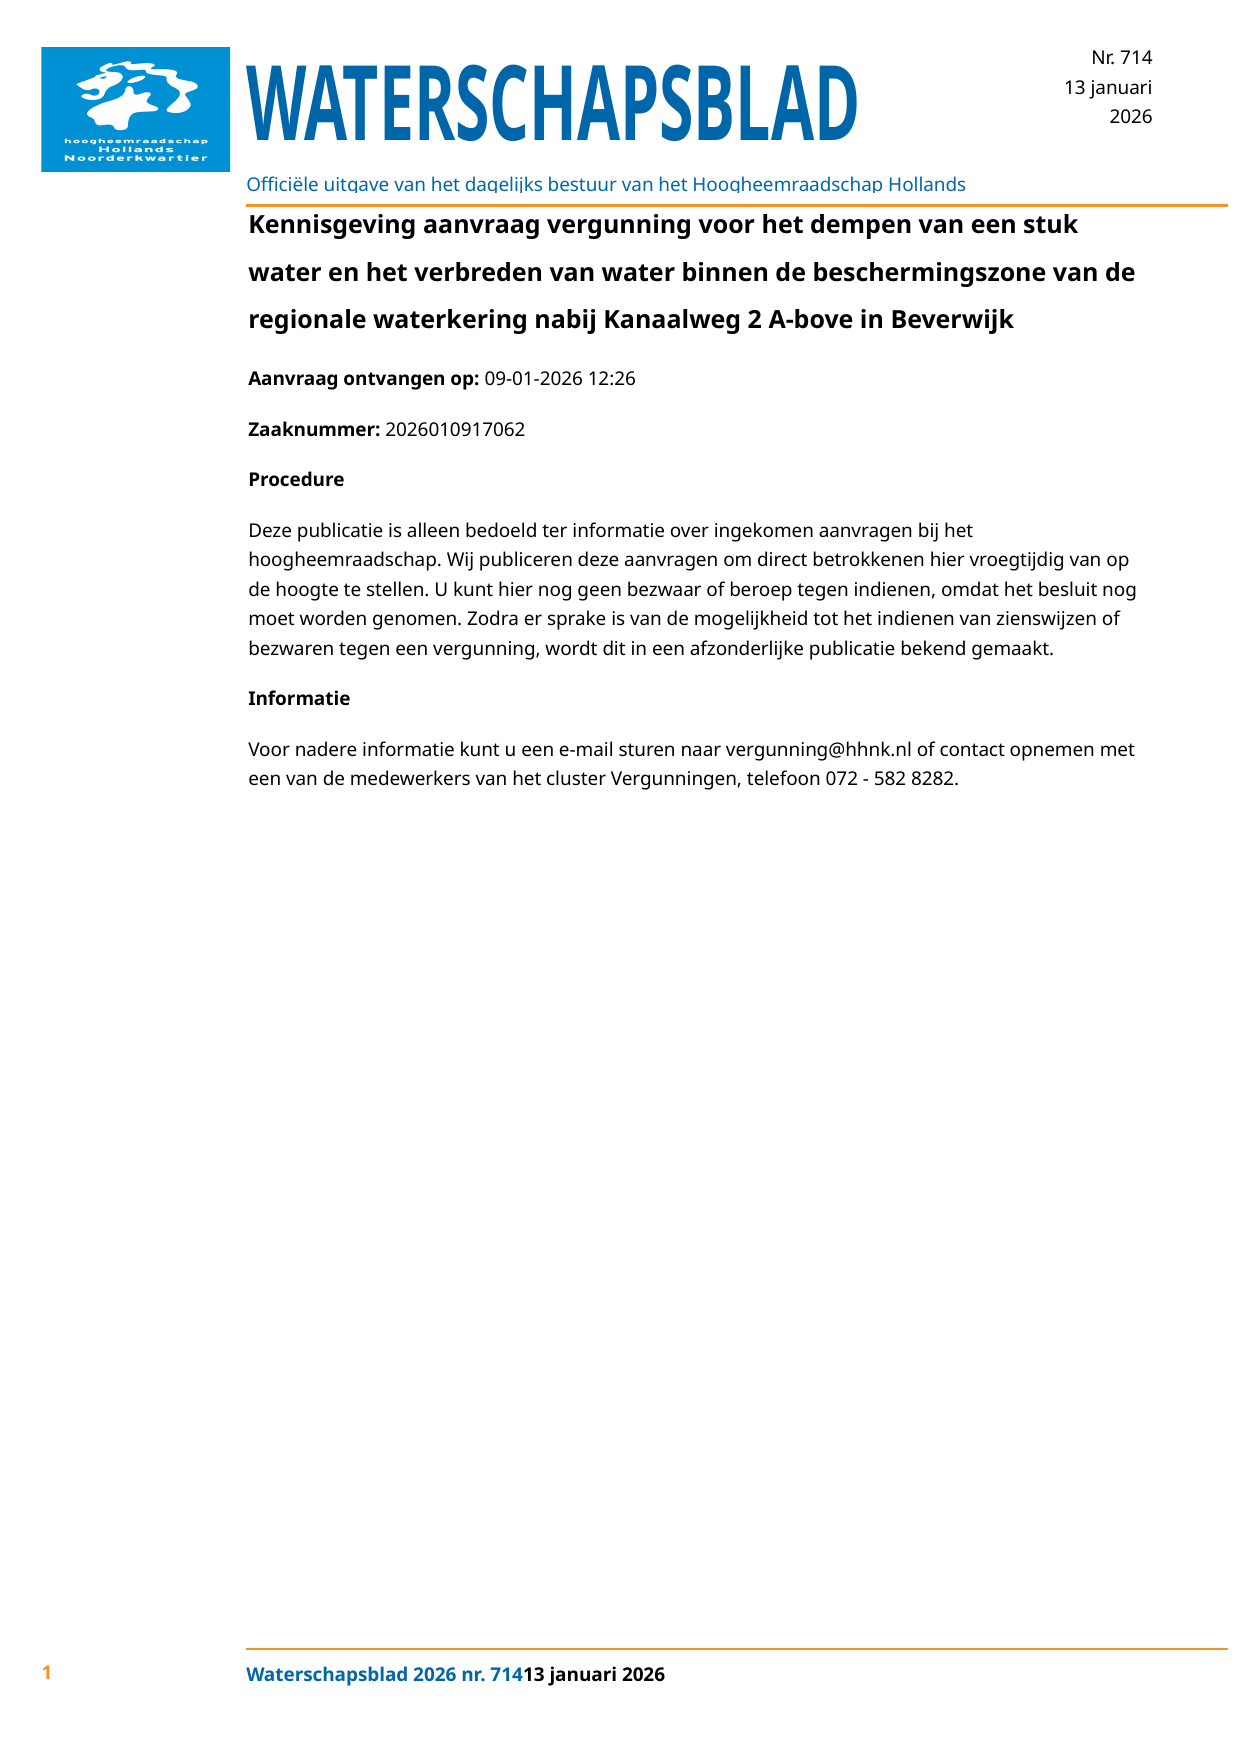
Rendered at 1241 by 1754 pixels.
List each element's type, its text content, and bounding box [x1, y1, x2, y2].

text Kennisgeving aanvraag vergunning voor het dempen van een stuk water en het verbreden van water binnen de beschermingszone van de regionale waterkering nabij Kanaalweg 2 A-bove in Beverwijk [248, 207, 1152, 336]
text Procedure [248, 466, 1152, 492]
picture [118, 62, 197, 112]
text Zaaknummer: 2026010917062 [248, 416, 1152, 442]
text Aanvraag ontvangen op: 09-01-2026 12:26 [248, 366, 1152, 391]
text Deze publicatie is alleen bedoeld ter informatie over ingekomen aanvragen bij het hoogheemraadschap. Wij publiceren deze aanvragen om direct betrokkenen hier vroegtijdig van op de hoogte te stellen. U kunt hier nog geen bezwaar of beroep tegen indienen, omdat het besluit nog moet worden genomen. Zodra er sprake is van de mogelijkheid tot het indienen van zienswijzen of bezwaren tegen een vergunning, wordt dit in een afzonderlijke publicatie bekend gemaakt. [248, 517, 1152, 661]
text Informatie [248, 686, 1152, 711]
text Voor nadere informatie kunt u een e-mail sturen naar vergunning@hhnk.nl of contact opnemen met een van de medewerkers van het cluster Vergunningen, telefoon 072 - 582 8282. [248, 736, 1152, 791]
picture [129, 76, 144, 82]
picture [78, 64, 122, 99]
picture [88, 87, 157, 130]
